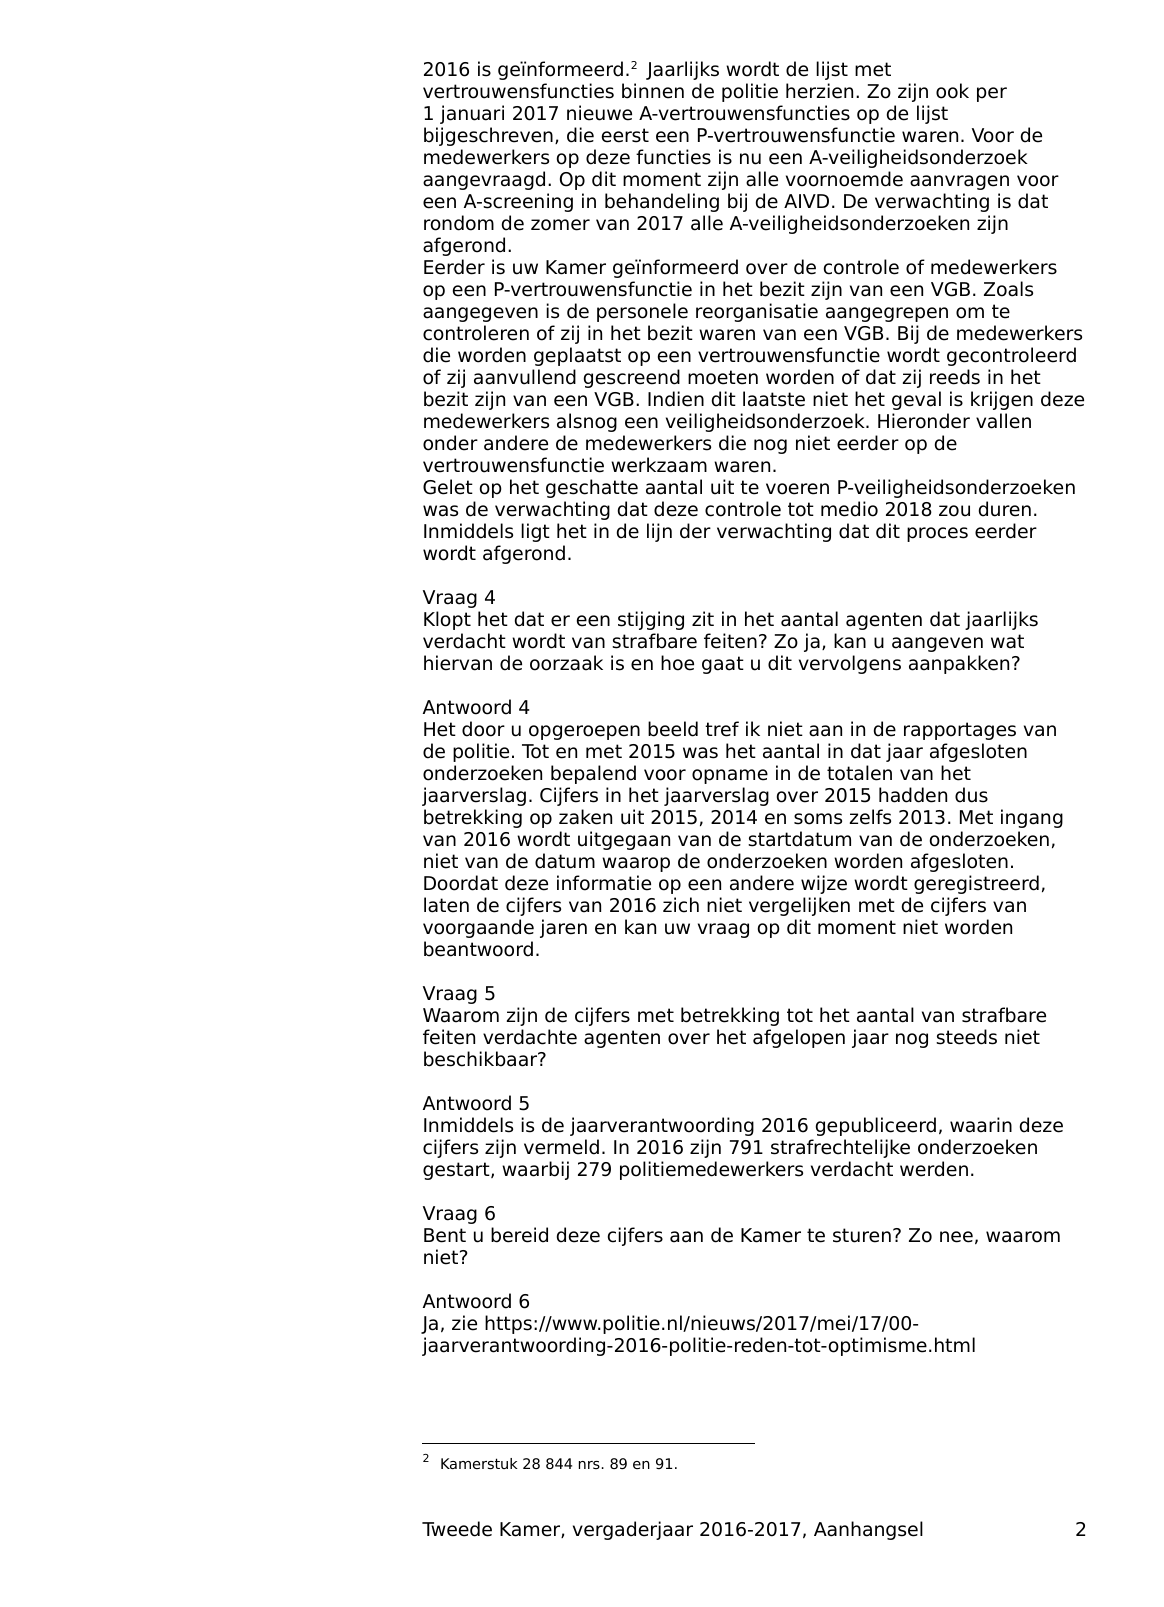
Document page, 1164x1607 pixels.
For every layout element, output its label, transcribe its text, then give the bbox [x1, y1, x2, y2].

text Vraag 6 [422, 1203, 1087, 1225]
text Vraag 5 [422, 983, 1087, 1005]
text Kamerstuk 28 844 nrs. 89 en 91. [422, 1452, 1087, 1474]
text 2016 is geïnformeerd. Jaarlijks wordt de lijst met vertrouwensfuncties binnen de politie herzien. Zo zijn ook per 1 januari 2017 nieuwe A-vertrouwensfuncties op de lijst bijgeschreven, die eerst een P-vertrouwensfunctie waren. Voor de medewerkers op deze functies is nu een A-veiligheidsonderzoek aangevraagd. Op dit moment zijn alle voornoemde aanvragen voor een A-screening in behandeling bij de AIVD. De verwachting is dat rondom de zomer van 2017 alle A-veiligheidsonderzoeken zijn afgerond. [422, 59, 1087, 257]
text Waarom zijn de cijfers met betrekking tot het aantal van strafbare feiten verdachte agenten over het afgelopen jaar nog steeds niet beschikbaar? [422, 1005, 1087, 1071]
text Ja, zie https://www.politie.nl/nieuws/2017/mei/17/00-jaarverantwoording-2016-politie-reden-tot-optimisme.html [422, 1313, 1087, 1357]
text Bent u bereid deze cijfers aan de Kamer te sturen? Zo nee, waarom niet? [422, 1225, 1087, 1269]
text Klopt het dat er een stijging zit in het aantal agenten dat jaarlijks verdacht wordt van strafbare feiten? Zo ja, kan u aangeven wat hiervan de oorzaak is en hoe gaat u dit vervolgens aanpakken? [422, 609, 1087, 675]
text Inmiddels is de jaarverantwoording 2016 gepubliceerd, waarin deze cijfers zijn vermeld. In 2016 zijn 791 strafrechtelijke onderzoeken gestart, waarbij 279 politiemedewerkers verdacht werden. [422, 1115, 1087, 1181]
text Het door u opgeroepen beeld tref ik niet aan in de rapportages van de politie. Tot en met 2015 was het aantal in dat jaar afgesloten onderzoeken bepalend voor opname in de totalen van het jaarverslag. Cijfers in het jaarverslag over 2015 hadden dus betrekking op zaken uit 2015, 2014 en soms zelfs 2013. Met ingang van 2016 wordt uitgegaan van de startdatum van de onderzoeken, niet van de datum waarop de onderzoeken worden afgesloten. [422, 719, 1087, 873]
text Antwoord 5 [422, 1093, 1087, 1115]
text Antwoord 4 [422, 697, 1087, 719]
text Doordat deze informatie op een andere wijze wordt geregistreerd, laten de cijfers van 2016 zich niet vergelijken met de cijfers van voorgaande jaren en kan uw vraag op dit moment niet worden beantwoord. [422, 873, 1087, 961]
text Eerder is uw Kamer geïnformeerd over de controle of medewerkers op een P-vertrouwensfunctie in het bezit zijn van een VGB. Zoals aangegeven is de personele reorganisatie aangegrepen om te controleren of zij in het bezit waren van een VGB. Bij de medewerkers die worden geplaatst op een vertrouwensfunctie wordt gecontroleerd of zij aanvullend gescreend moeten worden of dat zij reeds in het bezit zijn van een VGB. Indien dit laatste niet het geval is krijgen deze medewerkers alsnog een veiligheidsonderzoek. Hieronder vallen onder andere de medewerkers die nog niet eerder op de vertrouwensfunctie werkzaam waren. [422, 257, 1087, 477]
text Antwoord 6 [422, 1291, 1087, 1313]
text Gelet op het geschatte aantal uit te voeren P-veiligheidsonderzoeken was de verwachting dat deze controle tot medio 2018 zou duren. Inmiddels ligt het in de lijn der verwachting dat dit proces eerder wordt afgerond. [422, 477, 1087, 564]
text Vraag 4 [422, 587, 1087, 609]
